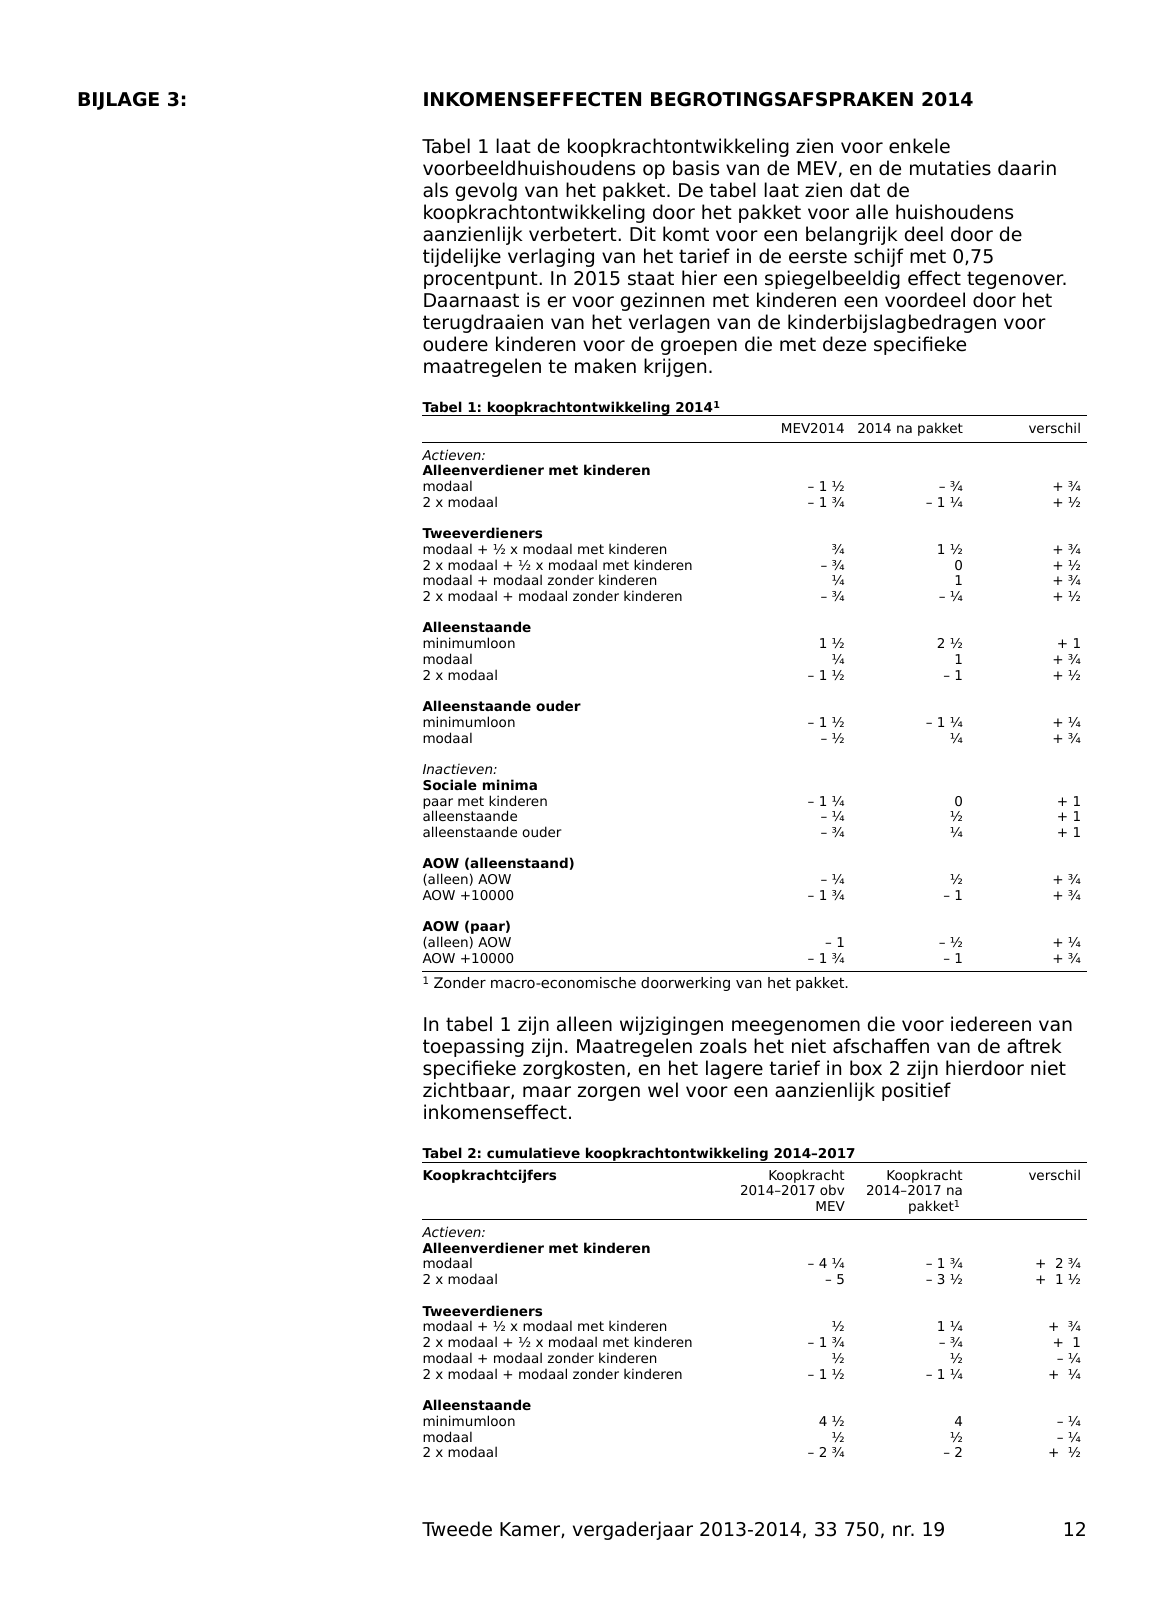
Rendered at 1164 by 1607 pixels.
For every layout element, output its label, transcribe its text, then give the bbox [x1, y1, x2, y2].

table_cell [850, 762, 968, 778]
table_cell [969, 746, 1087, 762]
table_cell – 1 ¼ [850, 715, 968, 730]
table_cell [732, 778, 850, 793]
table_cell – ¼ [969, 1429, 1087, 1445]
table_cell – 4 ¼ [732, 1256, 850, 1272]
table_cell + 1 ½ [969, 1272, 1087, 1288]
table_cell modaal + modaal zonder kinderen [422, 573, 732, 589]
table_cell [422, 510, 732, 526]
table_cell + ¾ [969, 888, 1087, 903]
table_cell modaal [422, 479, 732, 494]
table_cell [422, 841, 732, 856]
table_cell AOW (paar) [422, 919, 732, 935]
table_cell modaal [422, 730, 732, 746]
table_cell [850, 683, 968, 699]
text In tabel 1 zijn alleen wijzigingen meegenomen die voor iedereen van toepassing zijn. Maatregelen zoals het niet afschaffen van de aftrek specifieke zorgkosten, en het lagere tarief in box 2 zijn hierdoor niet zichtbaar, maar zorgen wel voor een aanzienlijk positief inkomenseffect. [422, 1014, 1087, 1124]
table_cell ¼ [850, 730, 968, 746]
table_cell [850, 463, 968, 479]
table_cell [969, 699, 1087, 715]
table_cell [850, 605, 968, 620]
table_cell – 3 ½ [850, 1272, 968, 1288]
table_cell [969, 778, 1087, 793]
table_cell [732, 1220, 850, 1241]
table_cell [732, 443, 850, 463]
table_cell 2 x modaal [422, 495, 732, 510]
table_cell [732, 605, 850, 620]
table_cell + ¾ [969, 479, 1087, 494]
table_cell + ½ [969, 558, 1087, 573]
table_cell 0 [850, 793, 968, 809]
table_cell ½ [850, 1429, 968, 1445]
table_cell [732, 463, 850, 479]
table_cell – 1 [850, 668, 968, 683]
table_cell [422, 605, 732, 620]
table_cell [969, 510, 1087, 526]
table_cell – 1 [850, 951, 968, 971]
table_cell – 1 ¾ [732, 888, 850, 903]
table_cell [732, 1398, 850, 1414]
table_cell – ¾ [732, 558, 850, 573]
table_cell 2 x modaal + ½ x modaal met kinderen [422, 1335, 732, 1351]
table_cell Tweeverdieners [422, 526, 732, 542]
table_cell Actieven: [422, 1220, 732, 1241]
table_cell [850, 699, 968, 715]
table_cell Actieven: [422, 443, 732, 463]
table_cell + ¾ [969, 872, 1087, 888]
subtitle BIJLAGE 3: INKOMENSEFFECTEN BEGROTINGSAFSPRAKEN 2014 [77, 89, 1087, 111]
table_cell alleenstaande [422, 809, 732, 825]
table_cell [850, 778, 968, 793]
table_cell [850, 856, 968, 872]
table_cell ½ [850, 809, 968, 825]
table_cell + 1 [969, 809, 1087, 825]
table_cell [969, 762, 1087, 778]
table_cell [422, 416, 732, 442]
table_cell – 1 ¼ [732, 793, 850, 809]
table_cell + ¼ [969, 935, 1087, 951]
table_cell MEV2014 [732, 416, 850, 442]
table_cell AOW +10000 [422, 888, 732, 903]
table_cell [969, 856, 1087, 872]
table_cell 2 x modaal + modaal zonder kinderen [422, 589, 732, 604]
table_cell 0 [850, 558, 968, 573]
table_cell [732, 683, 850, 699]
table_cell [969, 1220, 1087, 1241]
table_cell + ¼ [969, 1366, 1087, 1382]
table_cell ½ [850, 1351, 968, 1366]
table_cell [422, 1288, 732, 1303]
table_cell – ¾ [732, 589, 850, 604]
table_header Tabel 2: cumulatieve koopkrachtontwikkeling 2014–2017 [422, 1146, 1087, 1162]
table_cell [969, 1288, 1087, 1303]
table_cell [850, 1241, 968, 1256]
table_cell [732, 1241, 850, 1256]
table_cell – 1 ½ [732, 668, 850, 683]
table_cell verschil [969, 416, 1087, 442]
table_cell – 1 ½ [732, 479, 850, 494]
table_cell modaal + ½ x modaal met kinderen [422, 1319, 732, 1335]
table_cell minimumloon [422, 636, 732, 652]
table_cell Tweeverdieners [422, 1304, 732, 1319]
table_cell minimumloon [422, 1414, 732, 1429]
table_cell – 1 ¾ [732, 951, 850, 971]
table_cell – 1 ½ [732, 715, 850, 730]
table_cell + ¾ [969, 951, 1087, 971]
table_cell + ½ [969, 589, 1087, 604]
table_cell 1 ½ [732, 636, 850, 652]
table_cell + 1 [969, 1335, 1087, 1351]
table_cell modaal [422, 1429, 732, 1445]
table_cell [732, 1288, 850, 1303]
table_cell [850, 510, 968, 526]
table_cell 1 ½ [850, 542, 968, 557]
table_cell 2 x modaal + modaal zonder kinderen [422, 1366, 732, 1382]
table_cell [850, 1398, 968, 1414]
table_cell – 1 [850, 888, 968, 903]
table_cell [732, 526, 850, 542]
table_cell 4 ½ [732, 1414, 850, 1429]
table_cell [969, 443, 1087, 463]
table_cell Koopkracht 2014–2017 obv MEV [732, 1163, 850, 1219]
table_cell – ¾ [850, 1335, 968, 1351]
table_cell [969, 1382, 1087, 1398]
table_cell [969, 1398, 1087, 1414]
table_cell Alleenverdiener met kinderen [422, 1241, 732, 1256]
table_cell [732, 919, 850, 935]
table_cell – 5 [732, 1272, 850, 1288]
table_cell – ¾ [732, 825, 850, 841]
table_cell [969, 904, 1087, 919]
table_cell + ¾ [969, 1319, 1087, 1335]
table_cell – 2 ¾ [732, 1445, 850, 1461]
table_cell – 1 ¾ [850, 1256, 968, 1272]
table_cell [732, 762, 850, 778]
table_cell Alleenstaande ouder [422, 699, 732, 715]
table_cell – 1 [732, 935, 850, 951]
table_cell 1 Zonder macro-economische doorwerking van het pakket. [422, 972, 1087, 992]
table_cell [422, 746, 732, 762]
table_cell ½ [732, 1429, 850, 1445]
table_cell [969, 620, 1087, 636]
table_cell Koopkracht 2014–2017 na pakket1 [850, 1163, 968, 1219]
table_cell [732, 841, 850, 856]
table_cell Inactieven: [422, 762, 732, 778]
table_cell ½ [732, 1351, 850, 1366]
table_cell + ½ [969, 495, 1087, 510]
table_cell [732, 510, 850, 526]
table_cell modaal + ½ x modaal met kinderen [422, 542, 732, 557]
table_cell – ¼ [969, 1351, 1087, 1366]
table_cell [969, 463, 1087, 479]
table_cell [850, 443, 968, 463]
table_cell alleenstaande ouder [422, 825, 732, 841]
table_cell – 1 ¾ [732, 1335, 850, 1351]
table_cell [850, 904, 968, 919]
table_cell 1 [850, 652, 968, 667]
table_cell minimumloon [422, 715, 732, 730]
table_cell 1 ¼ [850, 1319, 968, 1335]
table_cell [969, 1241, 1087, 1256]
table_cell – 1 ½ [732, 1366, 850, 1382]
table_cell 4 [850, 1414, 968, 1429]
table_cell ½ [732, 1319, 850, 1335]
table_cell – ¼ [850, 589, 968, 604]
table_cell verschil [969, 1163, 1087, 1219]
table_cell [732, 699, 850, 715]
table_cell [732, 746, 850, 762]
table_cell + ¾ [969, 542, 1087, 557]
table_cell – ¾ [850, 479, 968, 494]
table_cell 2014 na pakket [850, 416, 968, 442]
table_cell ¼ [732, 573, 850, 589]
table_cell + 1 [969, 636, 1087, 652]
table_cell [850, 919, 968, 935]
table_cell + ¾ [969, 573, 1087, 589]
table_cell [850, 1304, 968, 1319]
table_cell [850, 841, 968, 856]
table_cell 2 x modaal + ½ x modaal met kinderen [422, 558, 732, 573]
table_cell + ½ [969, 668, 1087, 683]
table_cell – ¼ [969, 1414, 1087, 1429]
table_cell – ½ [850, 935, 968, 951]
table_cell [969, 1304, 1087, 1319]
table_cell – ¼ [732, 872, 850, 888]
table_cell [732, 620, 850, 636]
text Tabel 1 laat de koopkrachtontwikkeling zien voor enkele voorbeeldhuishoudens op basis van de MEV, en de mutaties daarin als gevolg van het pakket. De tabel laat zien dat de koopkrachtontwikkeling door het pakket voor alle huishoudens aanzienlijk verbetert. Dit komt voor een belangrijk deel door de tijdelijke verlaging van het tarief in de eerste schijf met 0,75 procentpunt. In 2015 staat hier een spiegelbeeldig effect tegenover. Daarnaast is er voor gezinnen met kinderen een voordeel door het terugdraaien van het verlagen van de kinderbijslagbedragen voor oudere kinderen voor de groepen die met deze specifieke maatregelen te maken krijgen. [422, 136, 1087, 378]
table_cell – 1 ¼ [850, 495, 968, 510]
table_cell + ¾ [969, 730, 1087, 746]
table_cell modaal [422, 652, 732, 667]
table_cell Alleenstaande [422, 620, 732, 636]
table_cell [850, 1288, 968, 1303]
table_cell + 1 [969, 825, 1087, 841]
table_cell modaal [422, 1256, 732, 1272]
table_cell [969, 683, 1087, 699]
table_cell + ½ [969, 1445, 1087, 1461]
table_cell [732, 904, 850, 919]
table_cell + ¼ [969, 715, 1087, 730]
table_cell [422, 683, 732, 699]
table_cell AOW (alleenstaand) [422, 856, 732, 872]
table_cell 2 ½ [850, 636, 968, 652]
table_cell AOW +10000 [422, 951, 732, 971]
table_cell ½ [850, 872, 968, 888]
table_header Tabel 1: koopkrachtontwikkeling 20141 [422, 400, 1087, 415]
table_cell Alleenstaande [422, 1398, 732, 1414]
table_cell [969, 841, 1087, 856]
table_cell [850, 620, 968, 636]
table_cell (alleen) AOW [422, 872, 732, 888]
table_cell 2 x modaal [422, 668, 732, 683]
table_cell 2 x modaal [422, 1445, 732, 1461]
table_cell ¼ [732, 652, 850, 667]
table_cell [850, 746, 968, 762]
table_cell ¾ [732, 542, 850, 557]
table_cell + 1 [969, 793, 1087, 809]
table_cell ¼ [850, 825, 968, 841]
table_cell [732, 1304, 850, 1319]
table_cell [732, 856, 850, 872]
table_cell – 1 ¼ [850, 1366, 968, 1382]
table_cell [850, 1220, 968, 1241]
table_cell [422, 904, 732, 919]
table_cell [969, 526, 1087, 542]
table_cell modaal + modaal zonder kinderen [422, 1351, 732, 1366]
table_cell + ¾ [969, 652, 1087, 667]
table_cell [422, 1382, 732, 1398]
table_cell 2 x modaal [422, 1272, 732, 1288]
table_cell [732, 1382, 850, 1398]
table_cell + 2 ¾ [969, 1256, 1087, 1272]
table_cell 1 [850, 573, 968, 589]
table_cell paar met kinderen [422, 793, 732, 809]
table_cell Sociale minima [422, 778, 732, 793]
table_cell – ¼ [732, 809, 850, 825]
table_cell – 2 [850, 1445, 968, 1461]
table_cell [969, 605, 1087, 620]
table_cell [850, 526, 968, 542]
table_cell [850, 1382, 968, 1398]
table_cell (alleen) AOW [422, 935, 732, 951]
table_cell – 1 ¾ [732, 495, 850, 510]
table_cell Alleenverdiener met kinderen [422, 463, 732, 479]
table_cell Koopkrachtcijfers [422, 1163, 732, 1219]
table_cell [969, 919, 1087, 935]
table_cell – ½ [732, 730, 850, 746]
